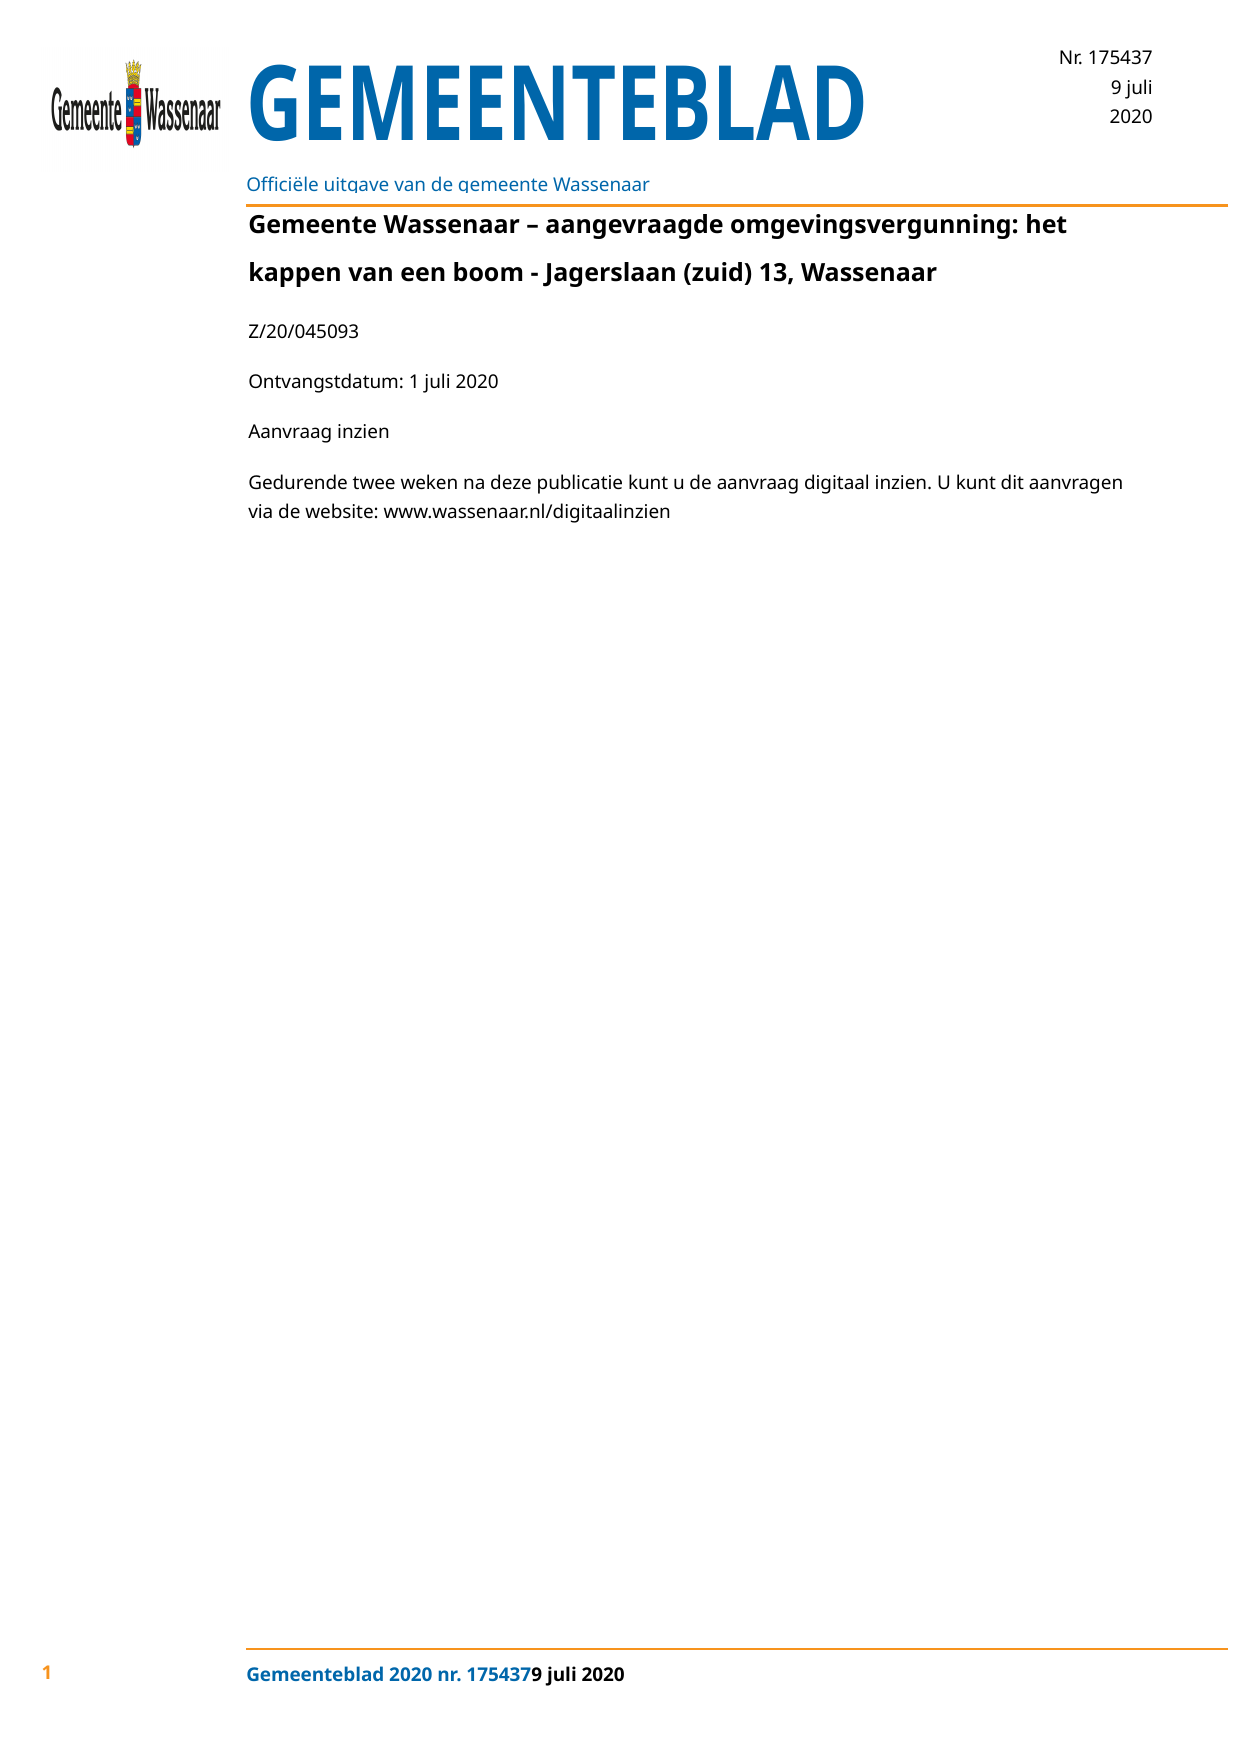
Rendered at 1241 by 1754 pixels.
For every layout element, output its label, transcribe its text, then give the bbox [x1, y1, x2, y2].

text Gedurende twee weken na deze publicatie kunt u de aanvraag digitaal inzien. U kunt dit aanvragen via de website: www.wassenaar.nl/digitaalinzien [248, 469, 1152, 524]
text Z/20/045093 [248, 318, 1152, 344]
text Gemeente Wassenaar – aangevraagde omgevingsvergunning: het kappen van een boom - Jagerslaan (zuid) 13, Wassenaar [248, 207, 1152, 288]
picture [41, 47, 231, 172]
text Aanvraag inzien [248, 419, 1152, 444]
text Ontvangstdatum: 1 juli 2020 [248, 368, 1152, 394]
